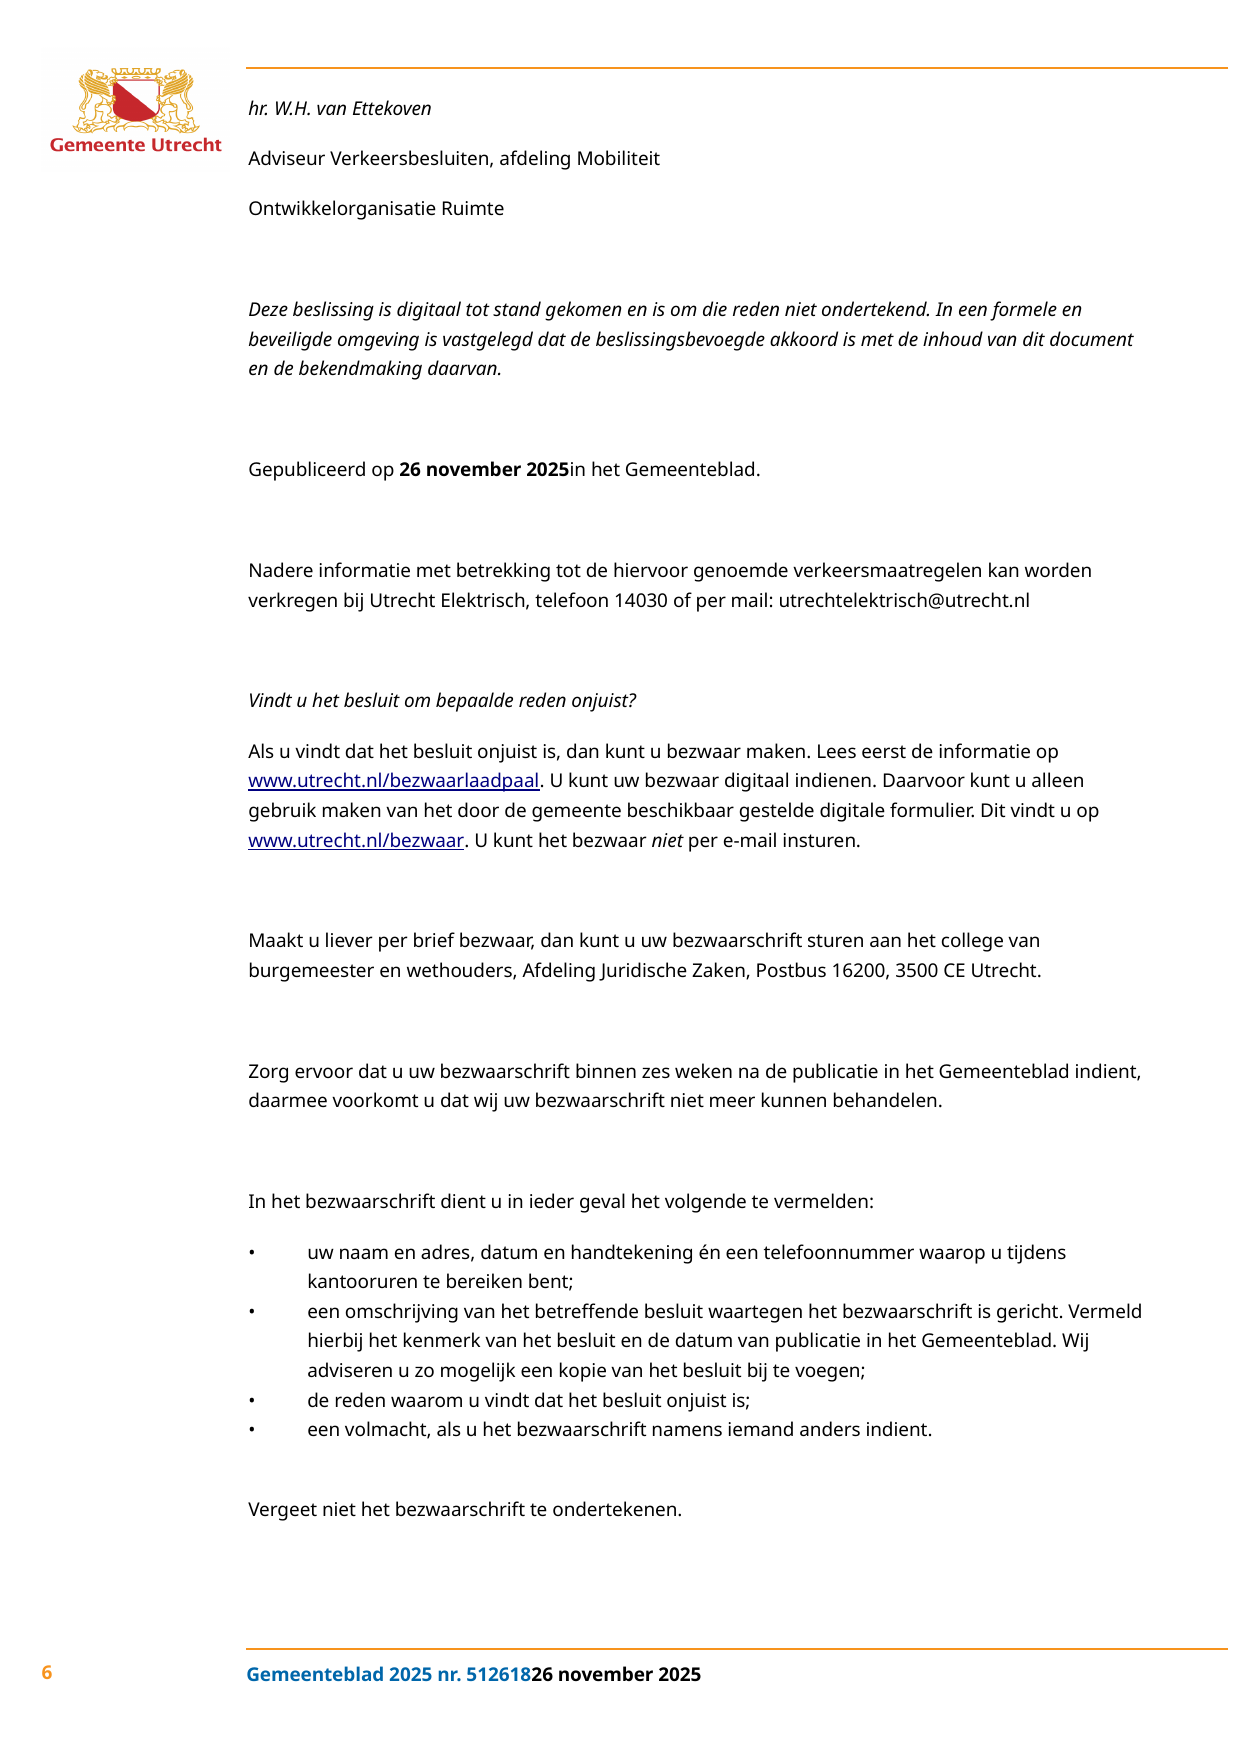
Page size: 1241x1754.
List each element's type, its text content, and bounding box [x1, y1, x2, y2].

text Gepubliceerd op 26 november 2025in het Gemeenteblad. [248, 456, 1152, 482]
list uw naam en adres, datum en handtekening én een telefoonnummer waarop u tijdens kantooruren te bereiken bent; [248, 1239, 1152, 1294]
text Nadere informatie met betrekking tot de hiervoor genoemde verkeersmaatregelen kan worden verkregen bij Utrecht Elektrisch, telefoon 14030 of per mail: utrechtelektrisch@utrecht.nl [248, 557, 1152, 613]
list een omschrijving van het betreffende besluit waartegen het bezwaarschrift is gericht. Vermeld hierbij het kenmerk van het besluit en de datum van publicatie in het Gemeenteblad. Wij adviseren u zo mogelijk een kopie van het besluit bij te voegen; [248, 1298, 1152, 1383]
list de reden waarom u vindt dat het besluit onjuist is; [248, 1387, 1152, 1413]
text hr. W.H. van Ettekoven [248, 95, 1152, 121]
text Adviseur Verkeersbesluiten, afdeling Mobiliteit [248, 145, 1152, 171]
text Ontwikkelorganisatie Ruimte [248, 196, 1152, 221]
text Deze beslissing is digitaal tot stand gekomen en is om die reden niet ondertekend. In een formele en beveiligde omgeving is vastgelegd dat de beslissingsbevoegde akkoord is met de inhoud van dit document en de bekendmaking daarvan. [248, 296, 1152, 381]
text Maakt u liever per brief bezwaar, dan kunt u uw bezwaarschrift sturen aan het college van burgemeester en wethouders, Afdeling Juridische Zaken, Postbus 16200, 3500 CE Utrecht. [248, 928, 1152, 983]
text Vergeet niet het bezwaarschrift te ondertekenen. [248, 1496, 1152, 1522]
text Als u vindt dat het besluit onjuist is, dan kunt u bezwaar maken. Lees eerst de informatie op www.utrecht.nl/bezwaarlaadpaal. U kunt uw bezwaar digitaal indienen. Daarvoor kunt u alleen gebruik maken van het door de gemeente beschikbaar gestelde digitale formulier. Dit vindt u op www.utrecht.nl/bezwaar. U kunt het bezwaar niet per e-mail insturen. [248, 738, 1152, 853]
text Vindt u het besluit om bepaalde reden onjuist? [248, 688, 1152, 713]
picture [41, 47, 231, 172]
text In het bezwaarschrift dient u in ieder geval het volgende te vermelden: [248, 1188, 1152, 1214]
text Zorg ervoor dat u uw bezwaarschrift binnen zes weken na de publicatie in het Gemeenteblad indient, daarmee voorkomt u dat wij uw bezwaarschrift niet meer kunnen behandelen. [248, 1058, 1152, 1113]
list een volmacht, als u het bezwaarschrift namens iemand anders indient. [248, 1416, 1152, 1442]
